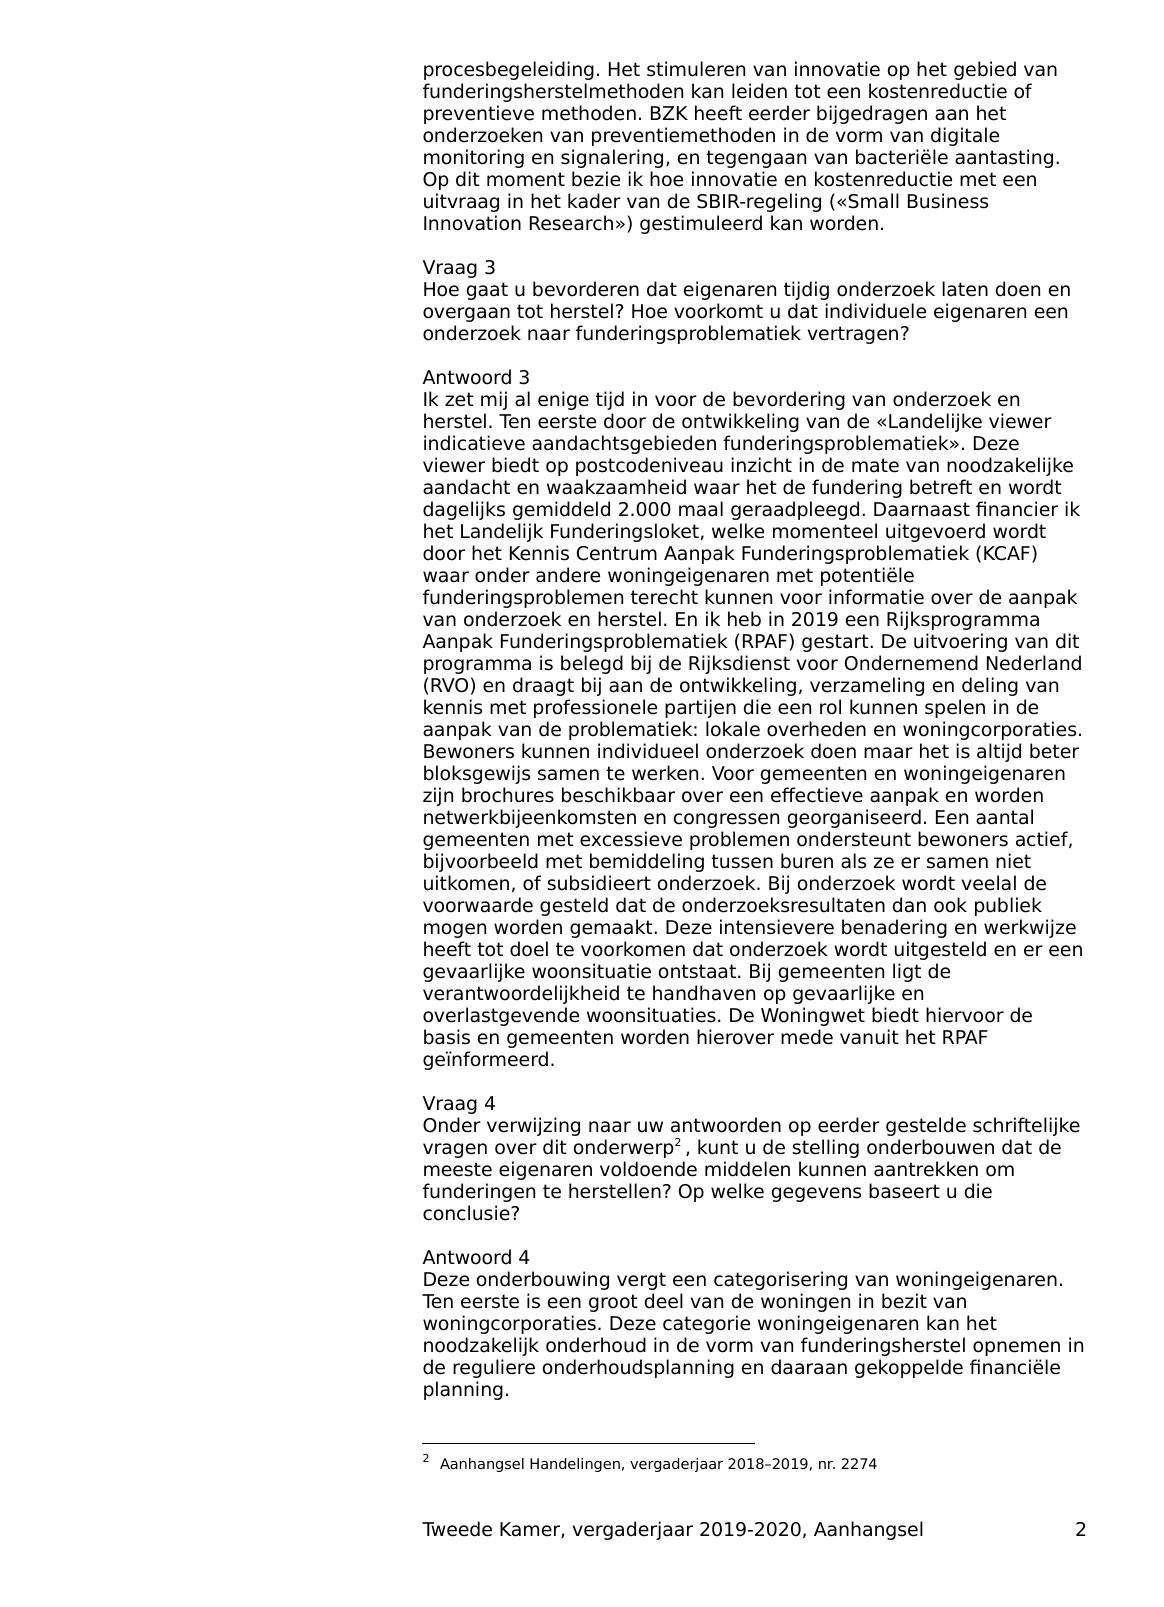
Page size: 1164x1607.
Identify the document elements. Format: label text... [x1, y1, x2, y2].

text Deze onderbouwing vergt een categorisering van woningeigenaren. Ten eerste is een groot deel van de woningen in bezit van woningcorporaties. Deze categorie woningeigenaren kan het noodzakelijk onderhoud in de vorm van funderingsherstel opnemen in de reguliere onderhoudsplanning en daaraan gekoppelde financiële planning. [422, 1269, 1087, 1401]
text Aanhangsel Handelingen, vergaderjaar 2018–2019, nr. 2274 [422, 1452, 1087, 1474]
text Antwoord 4 [422, 1247, 1087, 1269]
text Hoe gaat u bevorderen dat eigenaren tijdig onderzoek laten doen en overgaan tot herstel? Hoe voorkomt u dat individuele eigenaren een onderzoek naar funderingsproblematiek vertragen? [422, 279, 1087, 345]
text procesbegeleiding. Het stimuleren van innovatie op het gebied van funderingsherstelmethoden kan leiden tot een kostenreductie of preventieve methoden. BZK heeft eerder bijgedragen aan het onderzoeken van preventiemethoden in de vorm van digitale monitoring en signalering, en tegengaan van bacteriële aantasting. Op dit moment bezie ik hoe innovatie en kostenreductie met een uitvraag in het kader van de SBIR-regeling («Small Business Innovation Research») gestimuleerd kan worden. [422, 59, 1087, 235]
text Bewoners kunnen individueel onderzoek doen maar het is altijd beter bloksgewijs samen te werken. Voor gemeenten en woningeigenaren zijn brochures beschikbaar over een effectieve aanpak en worden netwerkbijeenkomsten en congressen georganiseerd. Een aantal gemeenten met excessieve problemen ondersteunt bewoners actief, bijvoorbeeld met bemiddeling tussen buren als ze er samen niet uitkomen, of subsidieert onderzoek. Bij onderzoek wordt veelal de voorwaarde gesteld dat de onderzoeksresultaten dan ook publiek mogen worden gemaakt. Deze intensievere benadering en werkwijze heeft tot doel te voorkomen dat onderzoek wordt uitgesteld en er een gevaarlijke woonsituatie ontstaat. Bij gemeenten ligt de verantwoordelijkheid te handhaven op gevaarlijke en overlastgevende woonsituaties. De Woningwet biedt hiervoor de basis en gemeenten worden hierover mede vanuit het RPAF geïnformeerd. [422, 741, 1087, 1071]
text Ik zet mij al enige tijd in voor de bevordering van onderzoek en herstel. Ten eerste door de ontwikkeling van de «Landelijke viewer indicatieve aandachtsgebieden funderingsproblematiek». Deze viewer biedt op postcodeniveau inzicht in de mate van noodzakelijke aandacht en waakzaamheid waar het de fundering betreft en wordt dagelijks gemiddeld 2.000 maal geraadpleegd. Daarnaast financier ik het Landelijk Funderingsloket, welke momenteel uitgevoerd wordt door het Kennis Centrum Aanpak Funderingsproblematiek (KCAF) waar onder andere woningeigenaren met potentiële funderingsproblemen terecht kunnen voor informatie over de aanpak van onderzoek en herstel. En ik heb in 2019 een Rijksprogramma Aanpak Funderingsproblematiek (RPAF) gestart. De uitvoering van dit programma is belegd bij de Rijksdienst voor Ondernemend Nederland (RVO) en draagt bij aan de ontwikkeling, verzameling en deling van kennis met professionele partijen die een rol kunnen spelen in de aanpak van de problematiek: lokale overheden en woningcorporaties. [422, 389, 1087, 741]
text Vraag 4 [422, 1093, 1087, 1115]
text Antwoord 3 [422, 367, 1087, 389]
text Onder verwijzing naar uw antwoorden op eerder gestelde schriftelijke vragen over dit onderwerp, kunt u de stelling onderbouwen dat de meeste eigenaren voldoende middelen kunnen aantrekken om funderingen te herstellen? Op welke gegevens baseert u die conclusie? [422, 1115, 1087, 1224]
text Vraag 3 [422, 257, 1087, 279]
